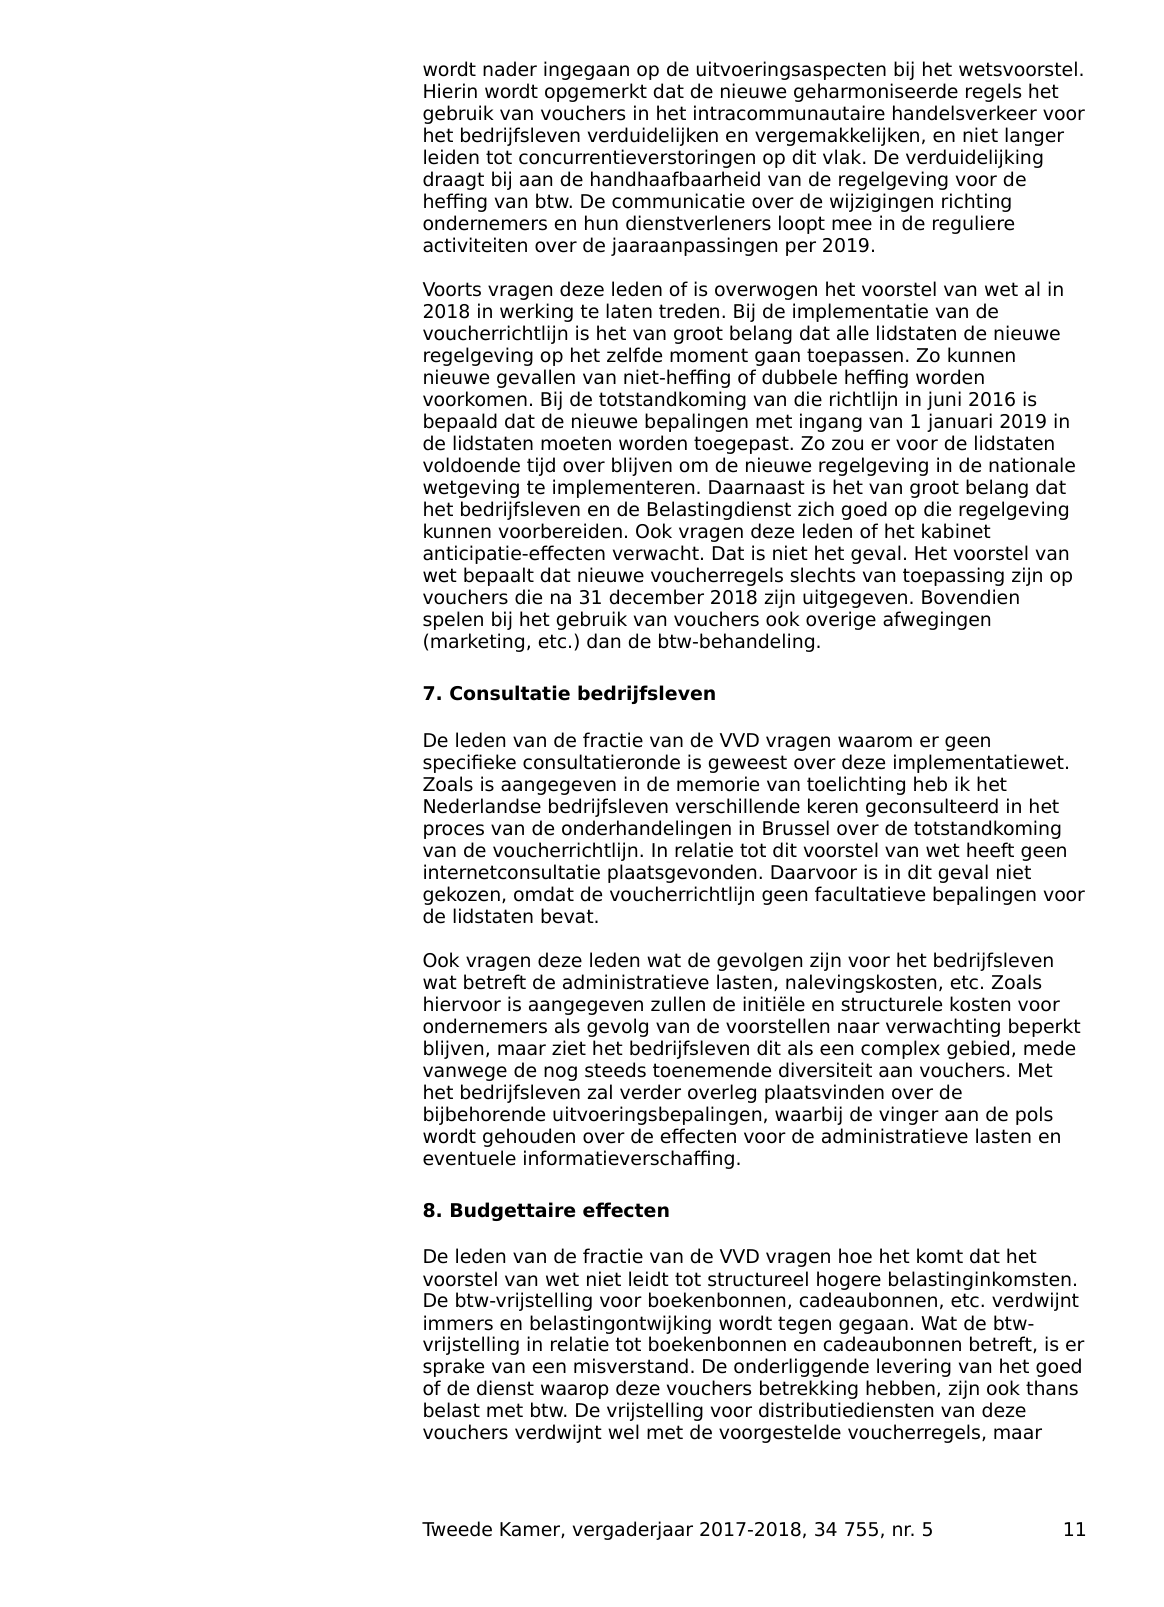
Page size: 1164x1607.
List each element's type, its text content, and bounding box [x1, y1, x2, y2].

subtitle 8. Budgettaire effecten [422, 1199, 1087, 1221]
text wordt nader ingegaan op de uitvoeringsaspecten bij het wetsvoorstel. Hierin wordt opgemerkt dat de nieuwe geharmoniseerde regels het gebruik van vouchers in het intracommunautaire handelsverkeer voor het bedrijfsleven verduidelijken en vergemakkelijken, en niet langer leiden tot concurrentieverstoringen op dit vlak. De verduidelijking draagt bij aan de handhaafbaarheid van de regelgeving voor de heffing van btw. De communicatie over de wijzigingen richting ondernemers en hun dienstverleners loopt mee in de reguliere activiteiten over de jaaraanpassingen per 2019. [422, 59, 1087, 257]
text Ook vragen deze leden wat de gevolgen zijn voor het bedrijfsleven wat betreft de administratieve lasten, nalevingskosten, etc. Zoals hiervoor is aangegeven zullen de initiële en structurele kosten voor ondernemers als gevolg van de voorstellen naar verwachting beperkt blijven, maar ziet het bedrijfsleven dit als een complex gebied, mede vanwege de nog steeds toenemende diversiteit aan vouchers. Met het bedrijfsleven zal verder overleg plaatsvinden over de bijbehorende uitvoeringsbepalingen, waarbij de vinger aan de pols wordt gehouden over de effecten voor de administratieve lasten en eventuele informatieverschaffing. [422, 950, 1087, 1169]
text De leden van de fractie van de VVD vragen hoe het komt dat het voorstel van wet niet leidt tot structureel hogere belastinginkomsten. De btw-vrijstelling voor boekenbonnen, cadeaubonnen, etc. verdwijnt immers en belastingontwijking wordt tegen gegaan. Wat de btw-vrijstelling in relatie tot boekenbonnen en cadeaubonnen betreft, is er sprake van een misverstand. De onderliggende levering van het goed of de dienst waarop deze vouchers betrekking hebben, zijn ook thans belast met btw. De vrijstelling voor distributiediensten van deze vouchers verdwijnt wel met de voorgestelde voucherregels, maar [422, 1246, 1087, 1444]
subtitle 7. Consultatie bedrijfsleven [422, 683, 1087, 705]
text De leden van de fractie van de VVD vragen waarom er geen specifieke consultatieronde is geweest over deze implementatiewet. Zoals is aangegeven in de memorie van toelichting heb ik het Nederlandse bedrijfsleven verschillende keren geconsulteerd in het proces van de onderhandelingen in Brussel over de totstandkoming van de voucherrichtlijn. In relatie tot dit voorstel van wet heeft geen internetconsultatie plaatsgevonden. Daarvoor is in dit geval niet gekozen, omdat de voucherrichtlijn geen facultatieve bepalingen voor de lidstaten bevat. [422, 730, 1087, 927]
text Voorts vragen deze leden of is overwogen het voorstel van wet al in 2018 in werking te laten treden. Bij de implementatie van de voucherrichtlijn is het van groot belang dat alle lidstaten de nieuwe regelgeving op het zelfde moment gaan toepassen. Zo kunnen nieuwe gevallen van niet-heffing of dubbele heffing worden voorkomen. Bij de totstandkoming van die richtlijn in juni 2016 is bepaald dat de nieuwe bepalingen met ingang van 1 januari 2019 in de lidstaten moeten worden toegepast. Zo zou er voor de lidstaten voldoende tijd over blijven om de nieuwe regelgeving in de nationale wetgeving te implementeren. Daarnaast is het van groot belang dat het bedrijfsleven en de Belastingdienst zich goed op die regelgeving kunnen voorbereiden. Ook vragen deze leden of het kabinet anticipatie-effecten verwacht. Dat is niet het geval. Het voorstel van wet bepaalt dat nieuwe voucherregels slechts van toepassing zijn op vouchers die na 31 december 2018 zijn uitgegeven. Bovendien spelen bij het gebruik van vouchers ook overige afwegingen (marketing, etc.) dan de btw-behandeling. [422, 279, 1087, 653]
